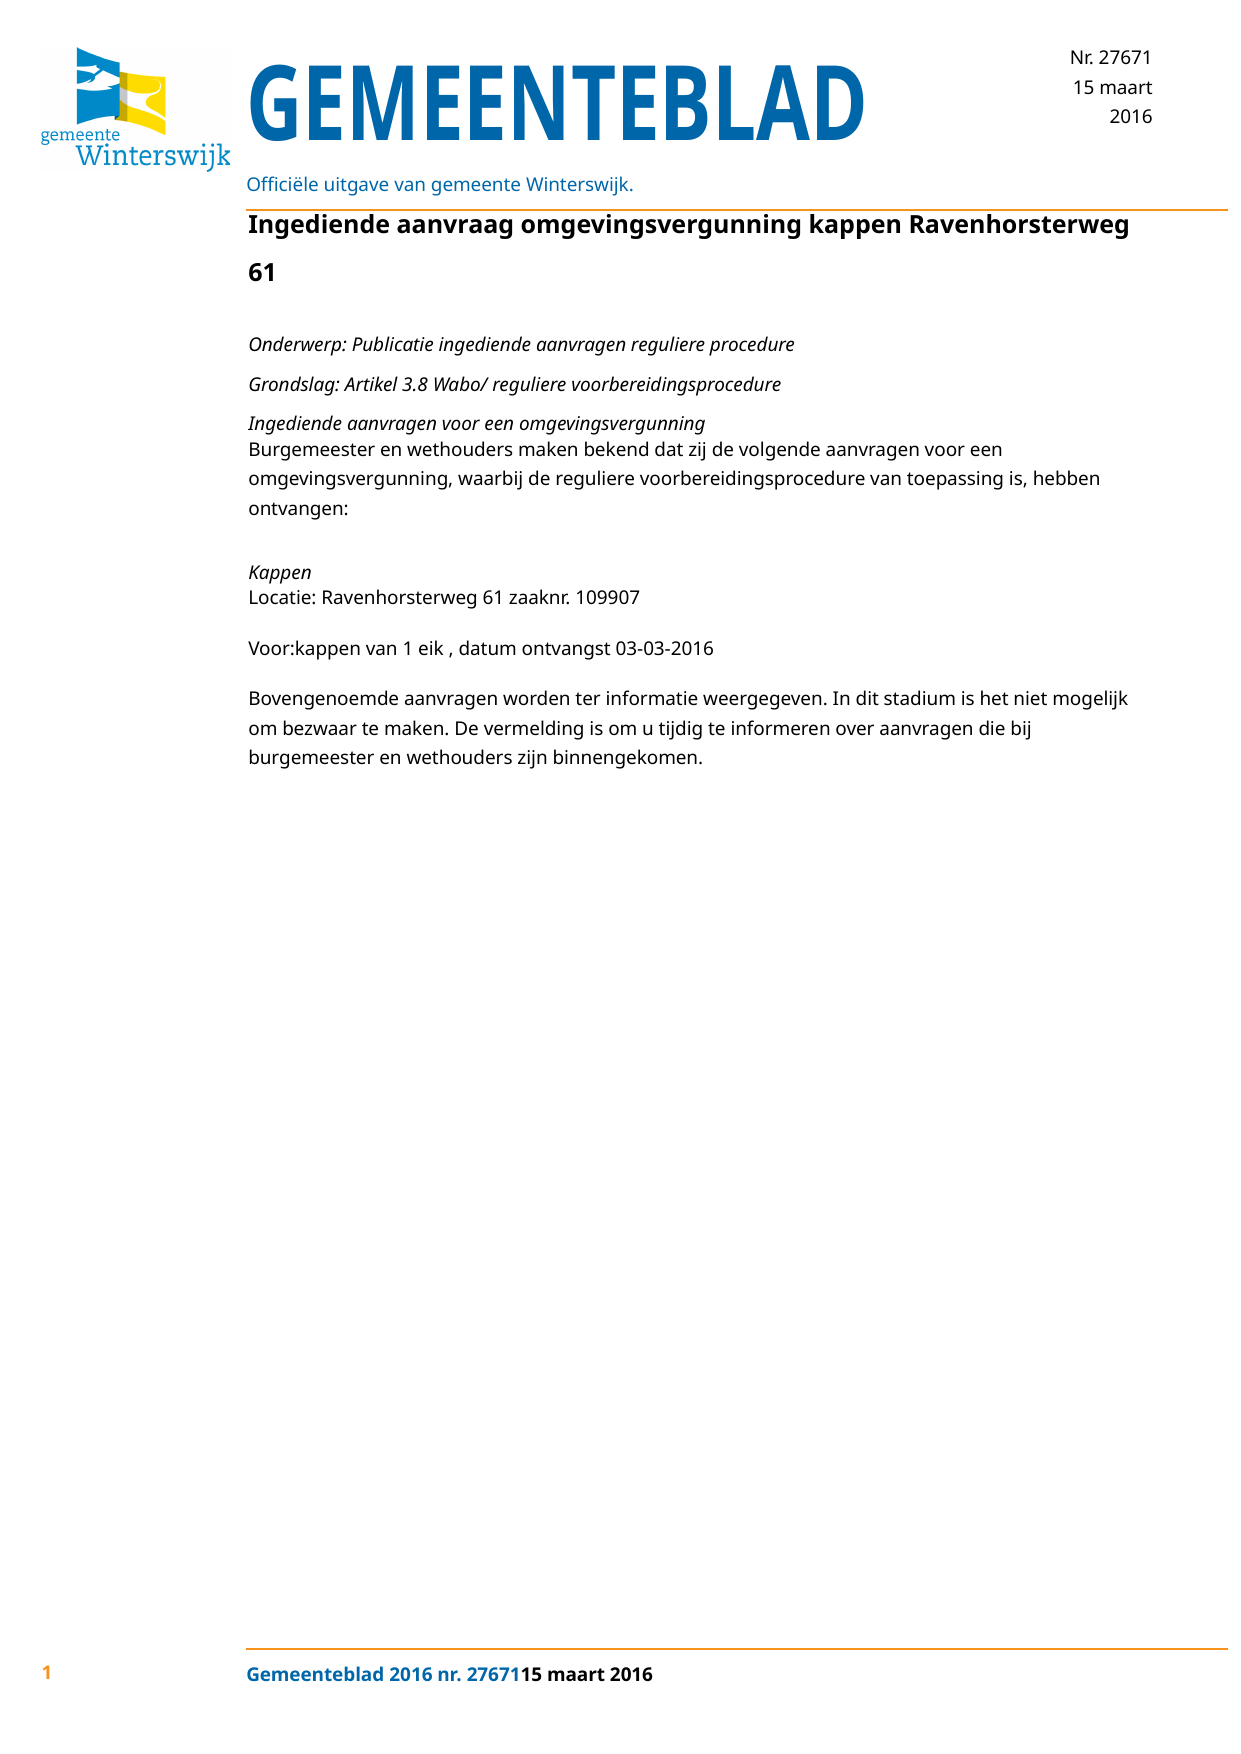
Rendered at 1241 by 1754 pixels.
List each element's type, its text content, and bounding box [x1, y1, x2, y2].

text Kappen [248, 559, 1152, 584]
text Locatie: Ravenhorsterweg 61 zaaknr. 109907 [248, 584, 1152, 610]
text Onderwerp: Publicatie ingediende aanvragen reguliere procedure [248, 331, 1152, 357]
text Burgemeester en wethouders maken bekend dat zij de volgende aanvragen voor een omgevingsvergunning, waarbij de reguliere voorbereidingsprocedure van toepassing is, hebben ontvangen: [248, 436, 1152, 521]
text Voor:kappen van 1 eik , datum ontvangst 03-03-2016 [248, 635, 1152, 661]
text Bovengenoemde aanvragen worden ter informatie weergegeven. In dit stadium is het niet mogelijk om bezwaar te maken. De vermelding is om u tijdig te informeren over aanvragen die bij burgemeester en wethouders zijn binnengekomen. [248, 685, 1152, 770]
picture [225, 153, 231, 162]
text Ingediende aanvragen voor een omgevingsvergunning [248, 410, 1152, 436]
picture [41, 47, 231, 172]
text Grondslag: Artikel 3.8 Wabo/ reguliere voorbereidingsprocedure [248, 371, 1152, 396]
text Ingediende aanvraag omgevingsvergunning kappen Ravenhorsterweg 61 [248, 211, 1152, 288]
